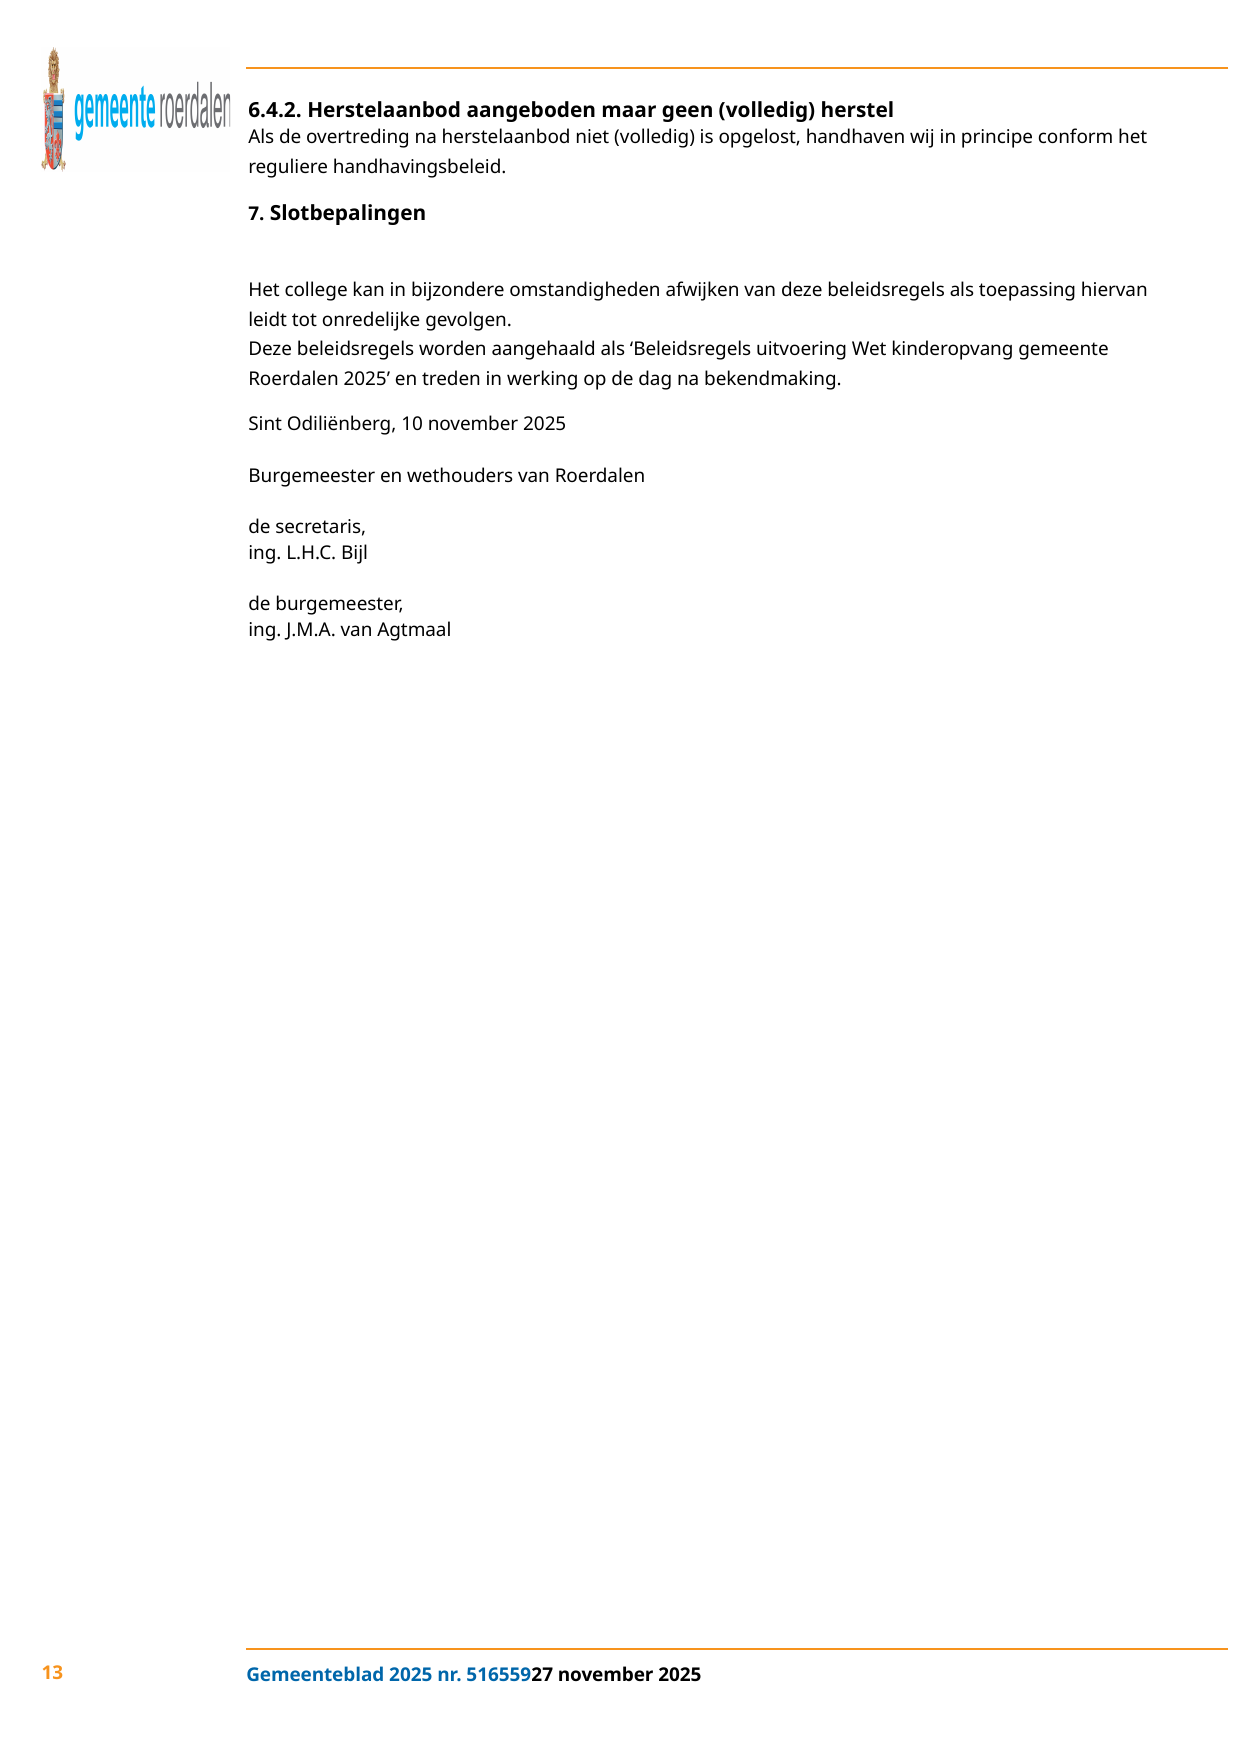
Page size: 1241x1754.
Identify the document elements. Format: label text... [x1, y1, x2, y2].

text de secretaris, [248, 513, 1152, 539]
text Burgemeester en wethouders van Roerdalen [248, 462, 1152, 488]
picture [41, 47, 231, 172]
text Het college kan in bijzondere omstandigheden afwijken van deze beleidsregels als toepassing hiervan leidt tot onredelijke gevolgen. [248, 276, 1152, 331]
text de burgemeester, [248, 591, 1152, 616]
text ing. J.M.A. van Agtmaal [248, 616, 1152, 642]
text ing. L.H.C. Bijl [248, 539, 1152, 565]
text 7. Slotbepalingen [248, 198, 1152, 227]
text Sint Odiliënberg, 10 november 2025 [248, 411, 1152, 436]
text Als de overtreding na herstelaanbod niet (volledig) is opgelost, handhaven wij in principe conform het reguliere handhavingsbeleid. [248, 123, 1152, 178]
text 6.4.2. Herstelaanbod aangeboden maar geen (volledig) herstel [248, 95, 1152, 123]
text Deze beleidsregels worden aangehaald als ‘Beleidsregels uitvoering Wet kinderopvang gemeente Roerdalen 2025’ en treden in werking op de dag na bekendmaking. [248, 335, 1152, 391]
